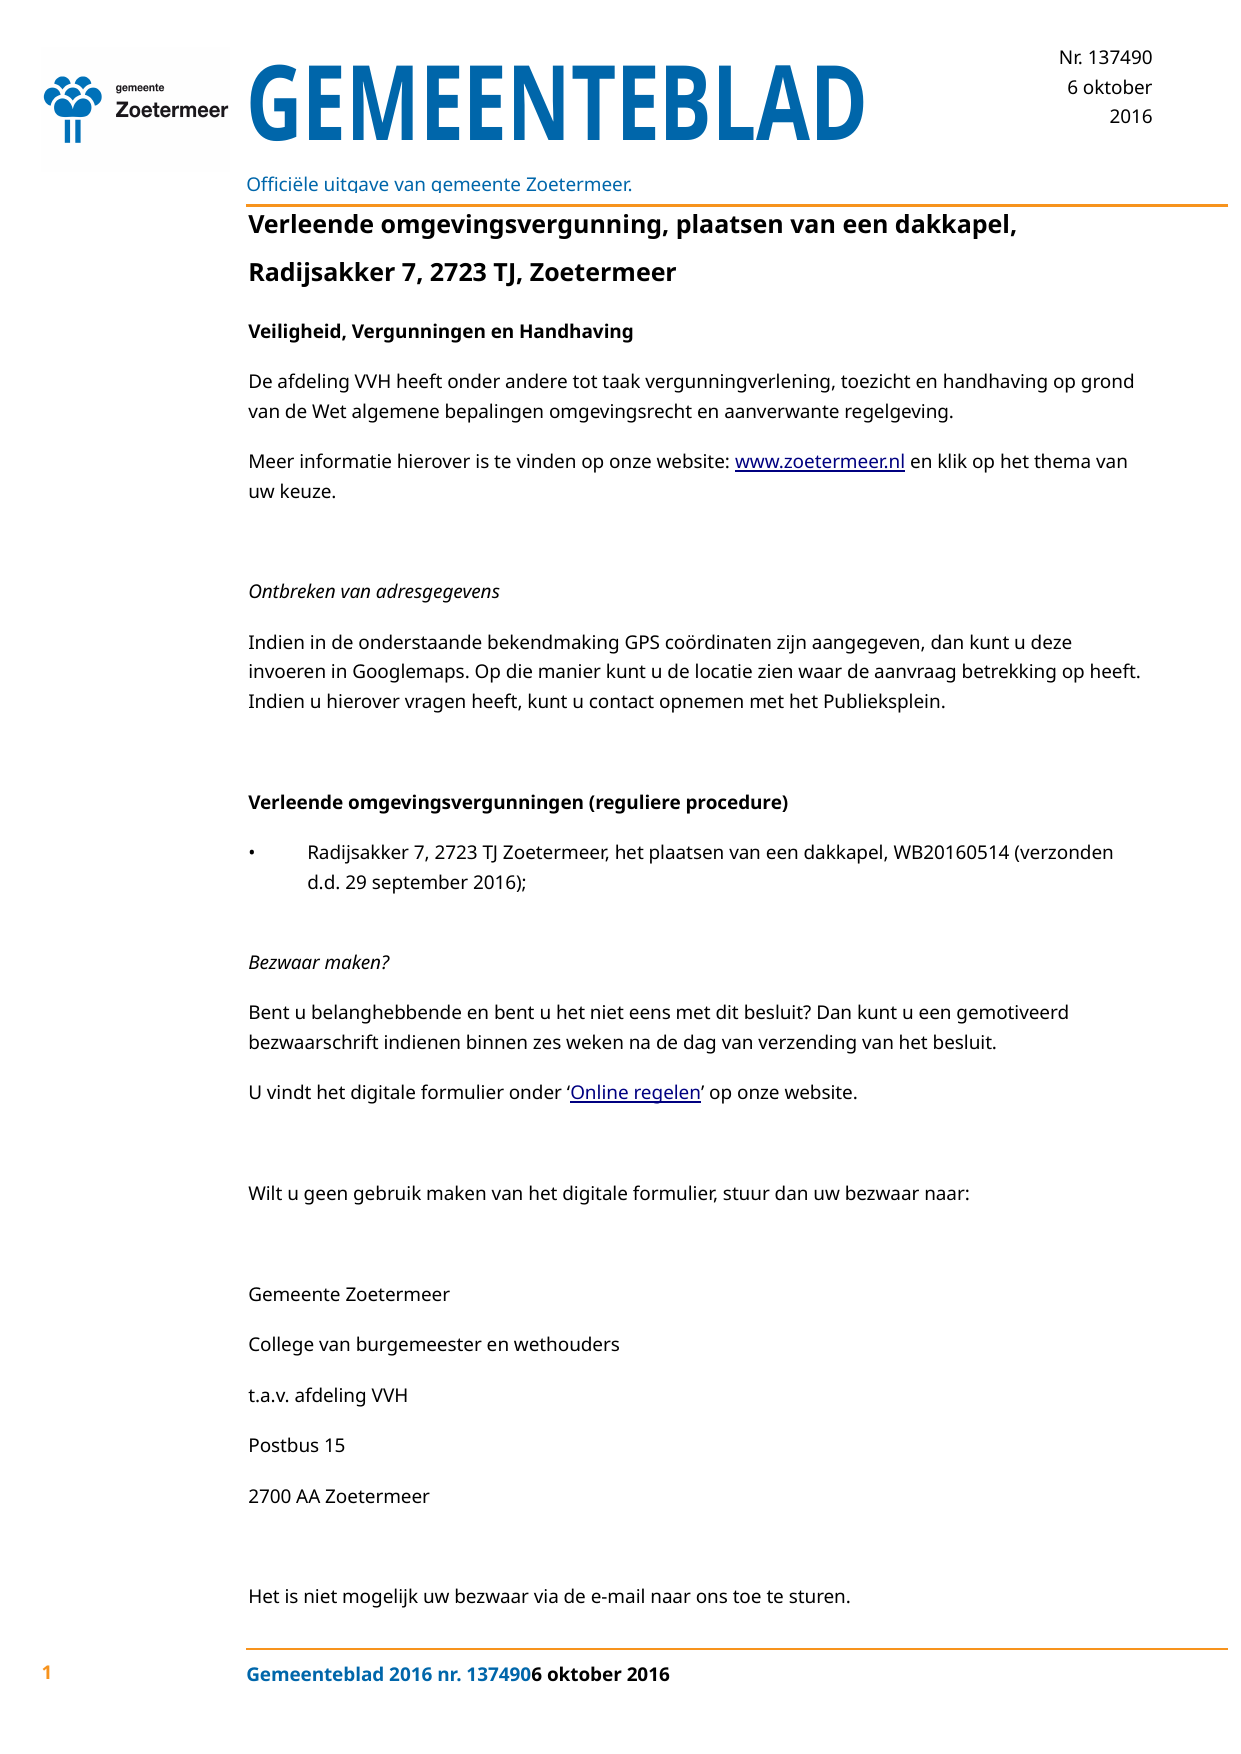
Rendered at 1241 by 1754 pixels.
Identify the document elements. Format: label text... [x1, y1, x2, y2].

list Radijsakker 7, 2723 TJ Zoetermeer, het plaatsen van een dakkapel, WB20160514 (verzonden d.d. 29 september 2016); [248, 839, 1152, 895]
text Postbus 15 [248, 1432, 1152, 1458]
text Ontbreken van adresgegevens [248, 579, 1152, 604]
text College van burgemeester en wethouders [248, 1332, 1152, 1357]
text Verleende omgevingsvergunningen (reguliere procedure) [248, 789, 1152, 815]
text Veiligheid, Vergunningen en Handhaving [248, 318, 1152, 344]
text Gemeente Zoetermeer [248, 1281, 1152, 1307]
text Bent u belanghebbende en bent u het niet eens met dit besluit? Dan kunt u een gemotiveerd bezwaarschrift indienen binnen zes weken na de dag van verzending van het besluit. [248, 999, 1152, 1055]
text Wilt u geen gebruik maken van het digitale formulier, stuur dan uw bezwaar naar: [248, 1180, 1152, 1206]
text Verleende omgevingsvergunning, plaatsen van een dakkapel, Radijsakker 7, 2723 TJ, Zoetermeer [248, 207, 1152, 288]
text Meer informatie hierover is te vinden op onze website: www.zoetermeer.nl en klik op het thema van uw keuze. [248, 448, 1152, 504]
text U vindt het digitale formulier onder ‘Online regelen’ op onze website. [248, 1079, 1152, 1105]
text Indien in de onderstaande bekendmaking GPS coördinaten zijn aangegeven, dan kunt u deze invoeren in Googlemaps. Op die manier kunt u de locatie zien waar de aanvraag betrekking op heeft. Indien u hierover vragen heeft, kunt u contact opnemen met het Publieksplein. [248, 629, 1152, 714]
text 2700 AA Zoetermeer [248, 1483, 1152, 1509]
picture [41, 47, 231, 172]
text Bezwaar maken? [248, 949, 1152, 975]
text t.a.v. afdeling VVH [248, 1382, 1152, 1408]
text De afdeling VVH heeft onder andere tot taak vergunningverlening, toezicht en handhaving op grond van de Wet algemene bepalingen omgevingsrecht en aanverwante regelgeving. [248, 368, 1152, 424]
text Het is niet mogelijk uw bezwaar via de e-mail naar ons toe te sturen. [248, 1584, 1152, 1609]
